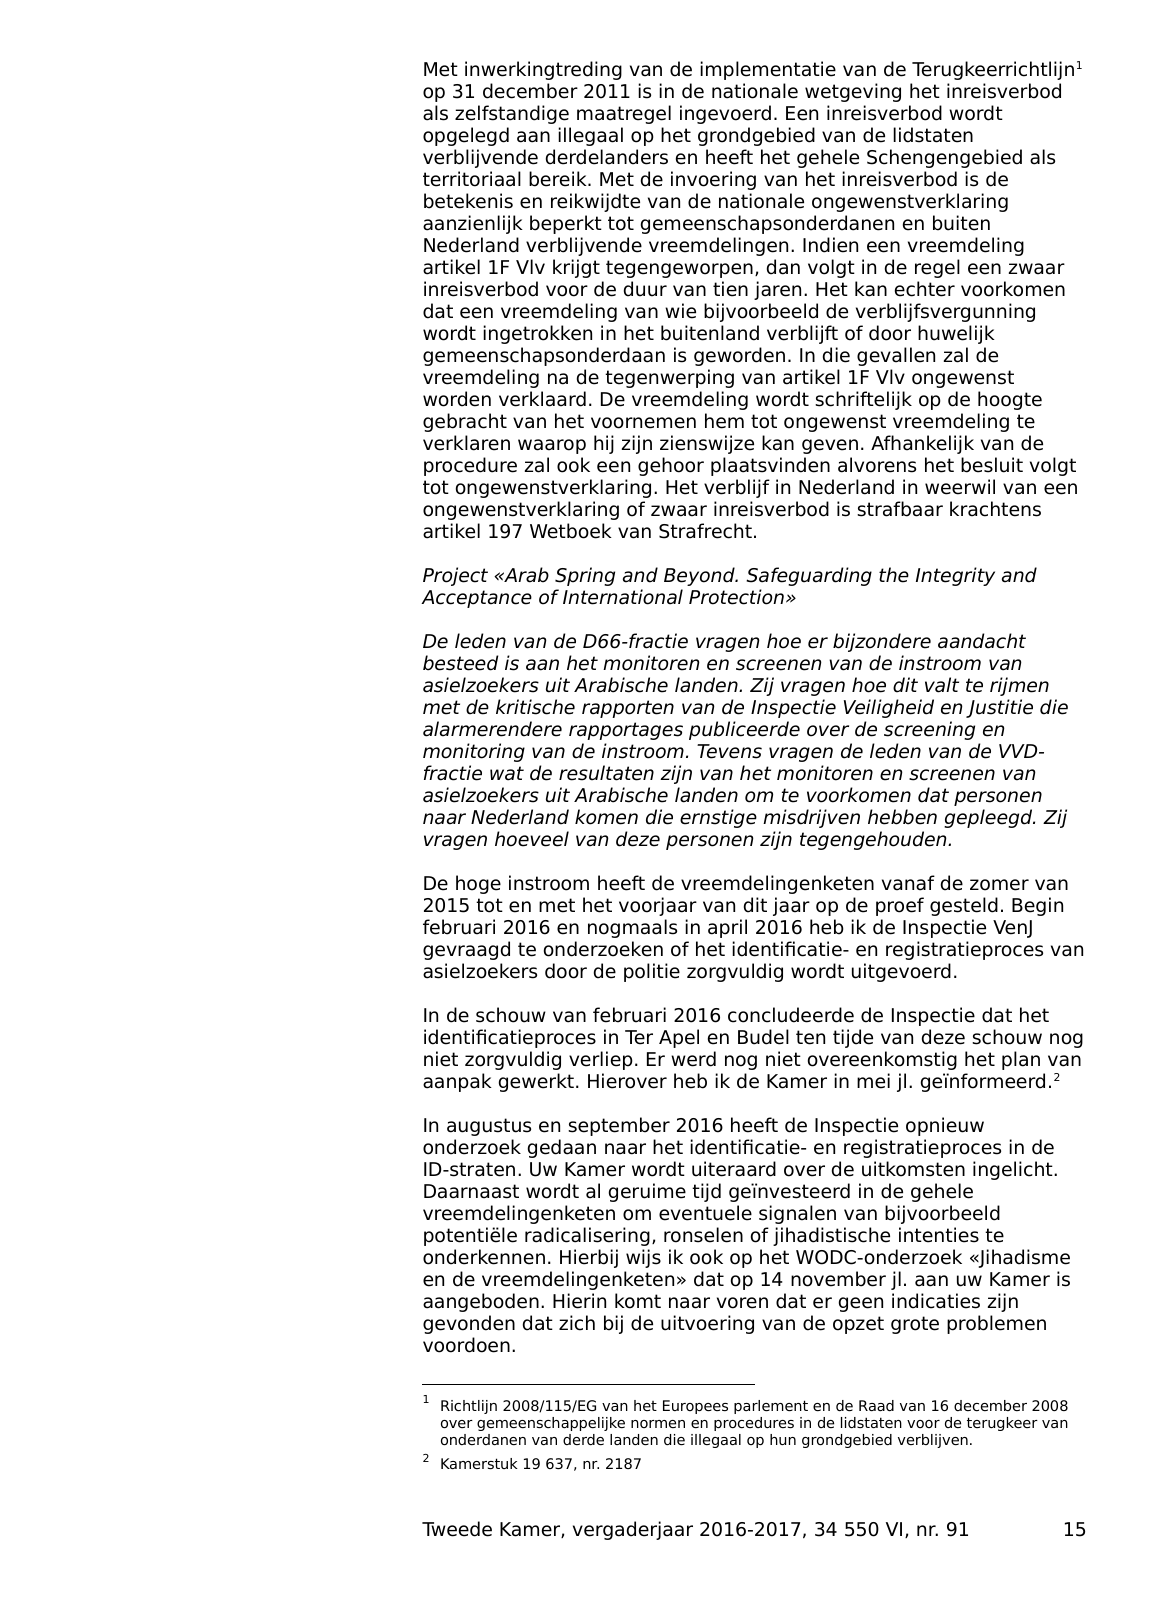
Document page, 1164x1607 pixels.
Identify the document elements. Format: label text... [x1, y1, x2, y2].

text De leden van de D66-fractie vragen hoe er bijzondere aandacht besteed is aan het monitoren en screenen van de instroom van asielzoekers uit Arabische landen. Zij vragen hoe dit valt te rijmen met de kritische rapporten van de Inspectie Veiligheid en Justitie die alarmerendere rapportages publiceerde over de screening en monitoring van de instroom. Tevens vragen de leden van de VVD-fractie wat de resultaten zijn van het monitoren en screenen van asielzoekers uit Arabische landen om te voorkomen dat personen naar Nederland komen die ernstige misdrijven hebben gepleegd. Zij vragen hoeveel van deze personen zijn tegengehouden. [422, 631, 1087, 851]
text Met inwerkingtreding van de implementatie van de Terugkeerrichtlijn op 31 december 2011 is in de nationale wetgeving het inreisverbod als zelfstandige maatregel ingevoerd. Een inreisverbod wordt opgelegd aan illegaal op het grondgebied van de lidstaten verblijvende derdelanders en heeft het gehele Schengengebied als territoriaal bereik. Met de invoering van het inreisverbod is de betekenis en reikwijdte van de nationale ongewenstverklaring aanzienlijk beperkt tot gemeenschapsonderdanen en buiten Nederland verblijvende vreemdelingen. Indien een vreemdeling artikel 1F Vlv krijgt tegengeworpen, dan volgt in de regel een zwaar inreisverbod voor de duur van tien jaren. Het kan echter voorkomen dat een vreemdeling van wie bijvoorbeeld de verblijfsvergunning wordt ingetrokken in het buitenland verblijft of door huwelijk gemeenschapsonderdaan is geworden. In die gevallen zal de vreemdeling na de tegenwerping van artikel 1F Vlv ongewenst worden verklaard. De vreemdeling wordt schriftelijk op de hoogte gebracht van het voornemen hem tot ongewenst vreemdeling te verklaren waarop hij zijn zienswijze kan geven. Afhankelijk van de procedure zal ook een gehoor plaatsvinden alvorens het besluit volgt tot ongewenstverklaring. Het verblijf in Nederland in weerwil van een ongewenstverklaring of zwaar inreisverbod is strafbaar krachtens artikel 197 Wetboek van Strafrecht. [422, 59, 1087, 543]
text In de schouw van februari 2016 concludeerde de Inspectie dat het identificatieproces in Ter Apel en Budel ten tijde van deze schouw nog niet zorgvuldig verliep. Er werd nog niet overeenkomstig het plan van aanpak gewerkt. Hierover heb ik de Kamer in mei jl. geïnformeerd. [422, 1005, 1087, 1093]
text Richtlijn 2008/115/EG van het Europees parlement en de Raad van 16 december 2008 over gemeenschappelijke normen en procedures in de lidstaten voor de terugkeer van onderdanen van derde landen die illegaal op hun grondgebied verblijven. [422, 1393, 1087, 1449]
text Kamerstuk 19 637, nr. 2187 [422, 1452, 1087, 1474]
text In augustus en september 2016 heeft de Inspectie opnieuw onderzoek gedaan naar het identificatie- en registratieproces in de ID-straten. Uw Kamer wordt uiteraard over de uitkomsten ingelicht. Daarnaast wordt al geruime tijd geïnvesteerd in de gehele vreemdelingenketen om eventuele signalen van bijvoorbeeld potentiële radicalisering, ronselen of jihadistische intenties te onderkennen. Hierbij wijs ik ook op het WODC-onderzoek «Jihadisme en de vreemdelingenketen» dat op 14 november jl. aan uw Kamer is aangeboden. Hierin komt naar voren dat er geen indicaties zijn gevonden dat zich bij de uitvoering van de opzet grote problemen voordoen. [422, 1115, 1087, 1357]
text De hoge instroom heeft de vreemdelingenketen vanaf de zomer van 2015 tot en met het voorjaar van dit jaar op de proef gesteld. Begin februari 2016 en nogmaals in april 2016 heb ik de Inspectie VenJ gevraagd te onderzoeken of het identificatie- en registratieproces van asielzoekers door de politie zorgvuldig wordt uitgevoerd. [422, 873, 1087, 983]
subtitle Project «Arab Spring and Beyond. Safeguarding the Integrity and Acceptance of International Protection» [422, 565, 1087, 609]
